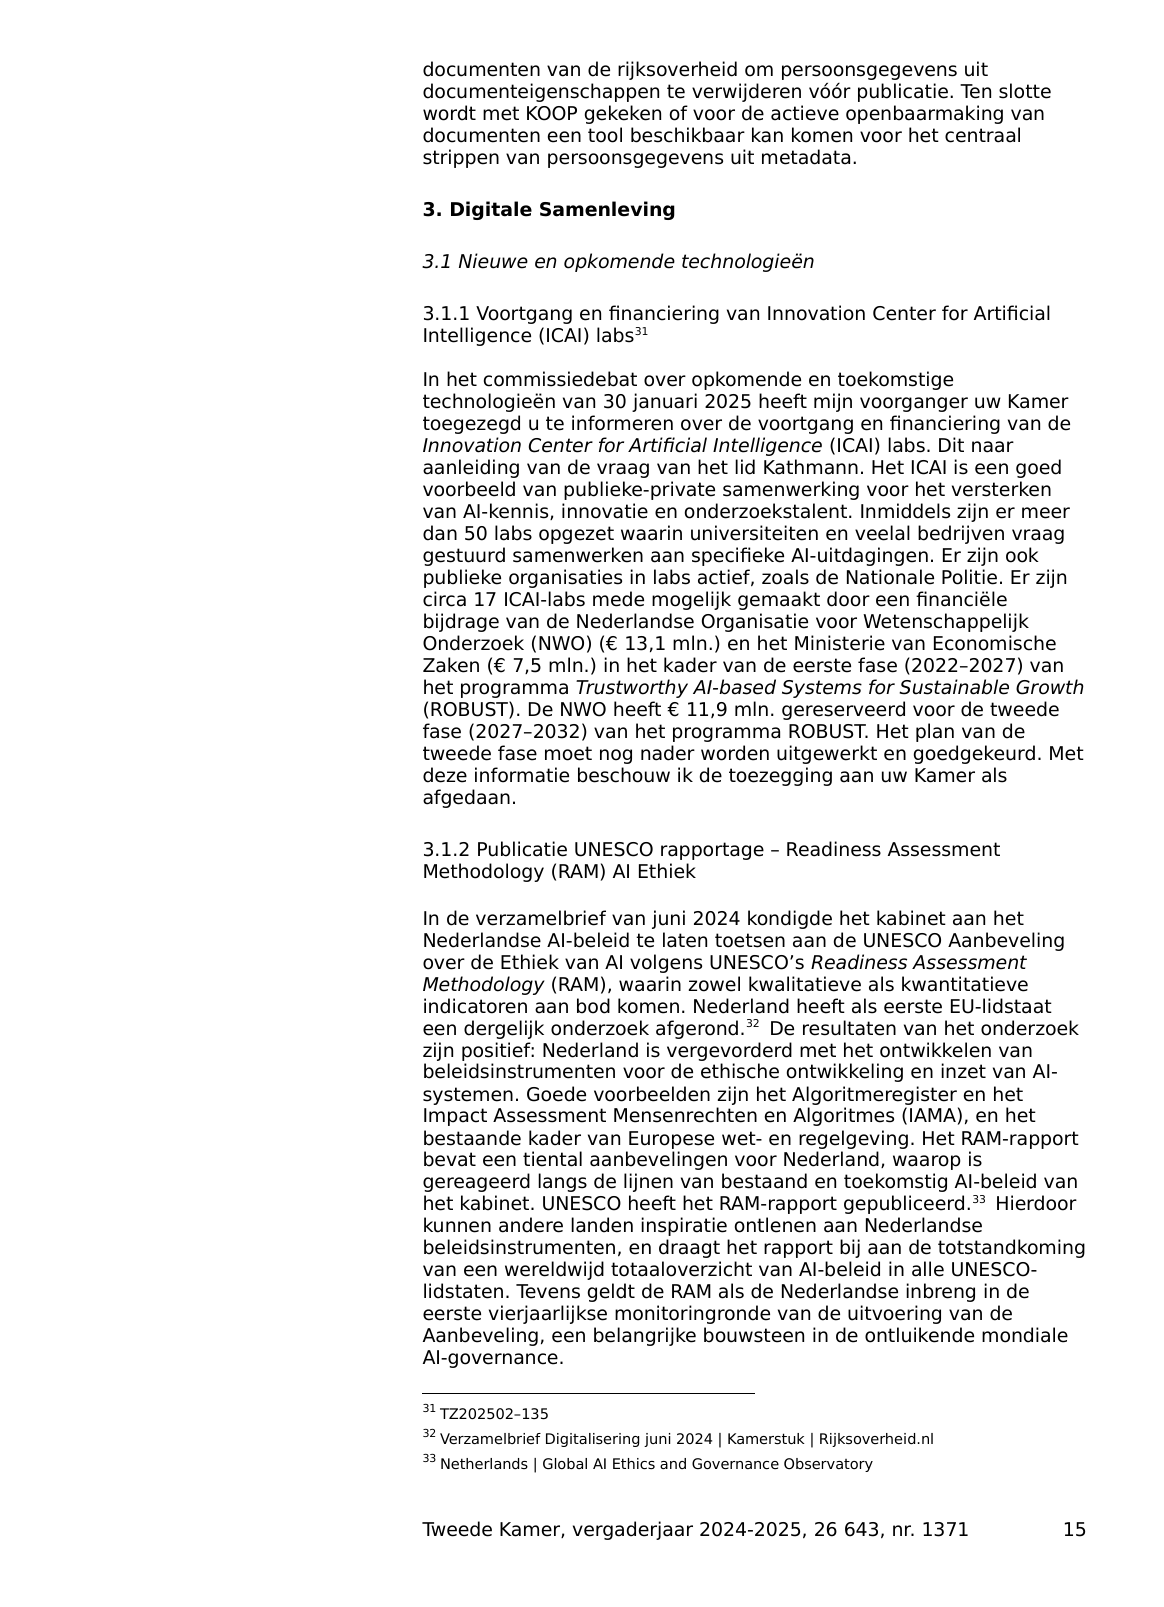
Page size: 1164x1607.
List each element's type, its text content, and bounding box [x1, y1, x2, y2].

subtitle 3.1.1 Voortgang en financiering van Innovation Center for Artificial Intelligence (ICAI) labs [422, 303, 1087, 347]
text In het commissiedebat over opkomende en toekomstige technologieën van 30 januari 2025 heeft mijn voorganger uw Kamer toegezegd u te informeren over de voortgang en financiering van de Innovation Center for Artificial Intelligence (ICAI) labs. Dit naar aanleiding van de vraag van het lid Kathmann. Het ICAI is een goed voorbeeld van publieke-private samenwerking voor het versterken van AI-kennis, innovatie en onderzoekstalent. Inmiddels zijn er meer dan 50 labs opgezet waarin universiteiten en veelal bedrijven vraag gestuurd samenwerken aan specifieke AI-uitdagingen. Er zijn ook publieke organisaties in labs actief, zoals de Nationale Politie. Er zijn circa 17 ICAI-labs mede mogelijk gemaakt door een financiële bijdrage van de Nederlandse Organisatie voor Wetenschappelijk Onderzoek (NWO) (€ 13,1 mln.) en het Ministerie van Economische Zaken (€ 7,5 mln.) in het kader van de eerste fase (2022–2027) van het programma Trustworthy AI-based Systems for Sustainable Growth (ROBUST). De NWO heeft € 11,9 mln. gereserveerd voor de tweede fase (2027–2032) van het programma ROBUST. Het plan van de tweede fase moet nog nader worden uitgewerkt en goedgekeurd. Met deze informatie beschouw ik de toezegging aan uw Kamer als afgedaan. [422, 369, 1087, 809]
subtitle 3. Digitale Samenleving [422, 199, 1087, 221]
text Netherlands | Global AI Ethics and Governance Observatory [422, 1452, 1087, 1474]
text In de verzamelbrief van juni 2024 kondigde het kabinet aan het Nederlandse AI-beleid te laten toetsen aan de UNESCO Aanbeveling over de Ethiek van AI volgens UNESCO’s Readiness Assessment Methodology (RAM), waarin zowel kwalitatieve als kwantitatieve indicatoren aan bod komen. Nederland heeft als eerste EU-lidstaat een dergelijk onderzoek afgerond. De resultaten van het onderzoek zijn positief: Nederland is vergevorderd met het ontwikkelen van beleidsinstrumenten voor de ethische ontwikkeling en inzet van AI-systemen. Goede voorbeelden zijn het Algoritmeregister en het Impact Assessment Mensenrechten en Algoritmes (IAMA), en het bestaande kader van Europese wet- en regelgeving. Het RAM-rapport bevat een tiental aanbevelingen voor Nederland, waarop is gereageerd langs de lijnen van bestaand en toekomstig AI-beleid van het kabinet. UNESCO heeft het RAM-rapport gepubliceerd. Hierdoor kunnen andere landen inspiratie ontlenen aan Nederlandse beleidsinstrumenten, en draagt het rapport bij aan de totstandkoming van een wereldwijd totaaloverzicht van AI-beleid in alle UNESCO-lidstaten. Tevens geldt de RAM als de Nederlandse inbreng in de eerste vierjaarlijkse monitoringronde van de uitvoering van de Aanbeveling, een belangrijke bouwsteen in de ontluikende mondiale AI-governance. [422, 908, 1087, 1369]
text TZ202502–135 [422, 1402, 1087, 1424]
text documenten van de rijksoverheid om persoonsgegevens uit documenteigenschappen te verwijderen vóór publicatie. Ten slotte wordt met KOOP gekeken of voor de actieve openbaarmaking van documenten een tool beschikbaar kan komen voor het centraal strippen van persoonsgegevens uit metadata. [422, 59, 1087, 169]
subtitle 3.1 Nieuwe en opkomende technologieën [422, 251, 1087, 273]
subtitle 3.1.2 Publicatie UNESCO rapportage – Readiness Assessment Methodology (RAM) AI Ethiek [422, 839, 1087, 883]
text Verzamelbrief Digitalisering juni 2024 | Kamerstuk | Rijksoverheid.nl [422, 1427, 1087, 1449]
